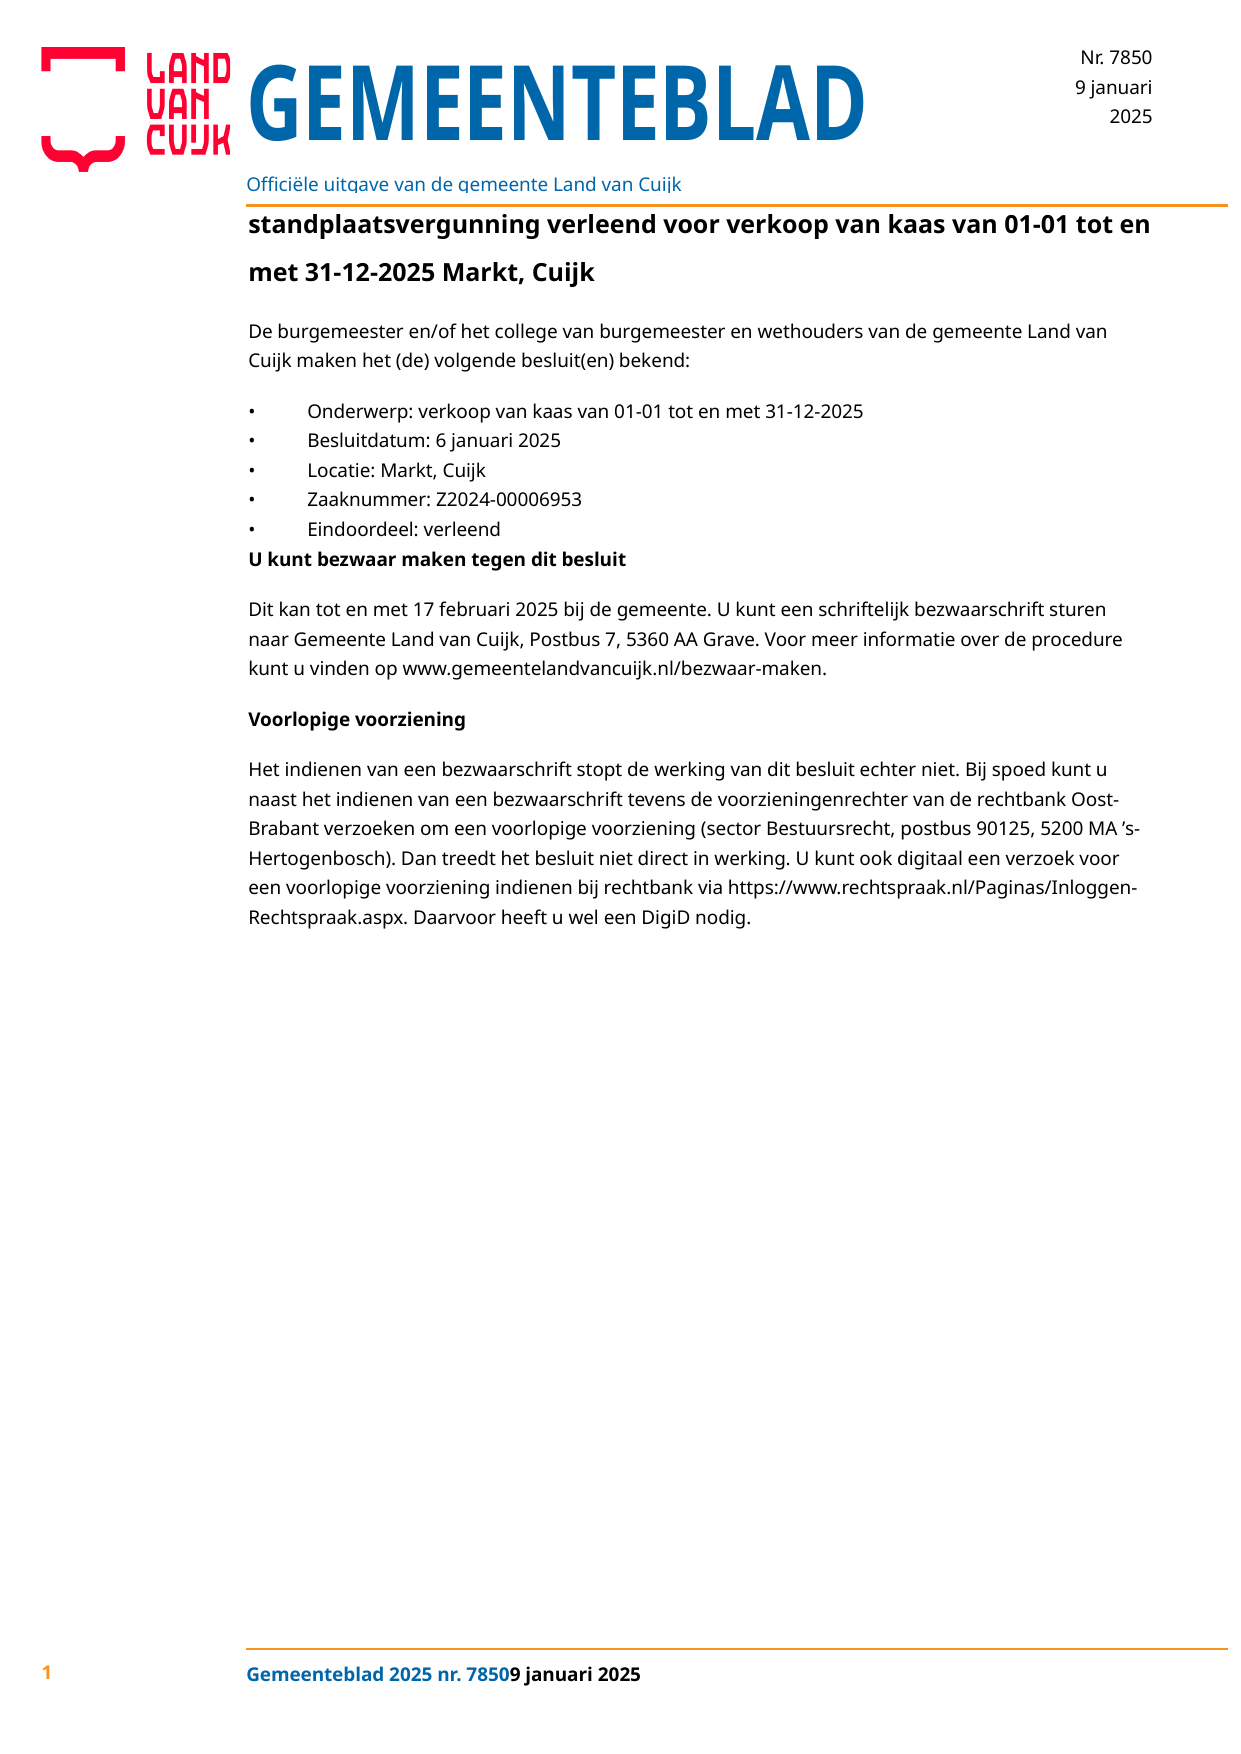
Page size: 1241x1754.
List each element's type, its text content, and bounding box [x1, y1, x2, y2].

picture [41, 47, 231, 172]
list Besluitdatum: 6 januari 2025 [248, 427, 1152, 453]
list Locatie: Markt, Cuijk [248, 457, 1152, 483]
list Onderwerp: verkoop van kaas van 01-01 tot en met 31-12-2025 [248, 398, 1152, 424]
text Het indienen van een bezwaarschrift stopt de werking van dit besluit echter niet. Bij spoed kunt u naast het indienen van een bezwaarschrift tevens de voorzieningenrechter van de rechtbank Oost-Brabant verzoeken om een voorlopige voorziening (sector Bestuursrecht, postbus 90125, 5200 MA ’s-Hertogenbosch). Dan treedt het besluit niet direct in werking. U kunt ook digitaal een verzoek voor een voorlopige voorziening indienen bij rechtbank via https://www.rechtspraak.nl/Paginas/Inloggen-Rechtspraak.aspx. Daarvoor heeft u wel een DigiD nodig. [248, 756, 1152, 930]
list Zaaknummer: Z2024-00006953 [248, 487, 1152, 512]
text De burgemeester en/of het college van burgemeester en wethouders van de gemeente Land van Cuijk maken het (de) volgende besluit(en) bekend: [248, 318, 1152, 373]
list Eindoordeel: verleend [248, 516, 1152, 542]
text Voorlopige voorziening [248, 706, 1152, 732]
text Dit kan tot en met 17 februari 2025 bij de gemeente. U kunt een schriftelijk bezwaarschrift sturen naar Gemeente Land van Cuijk, Postbus 7, 5360 AA Grave. Voor meer informatie over de procedure kunt u vinden op www.gemeentelandvancuijk.nl/bezwaar-maken. [248, 596, 1152, 681]
text standplaatsvergunning verleend voor verkoop van kaas van 01-01 tot en met 31-12-2025 Markt, Cuijk [248, 207, 1152, 288]
text U kunt bezwaar maken tegen dit besluit [248, 546, 1152, 572]
